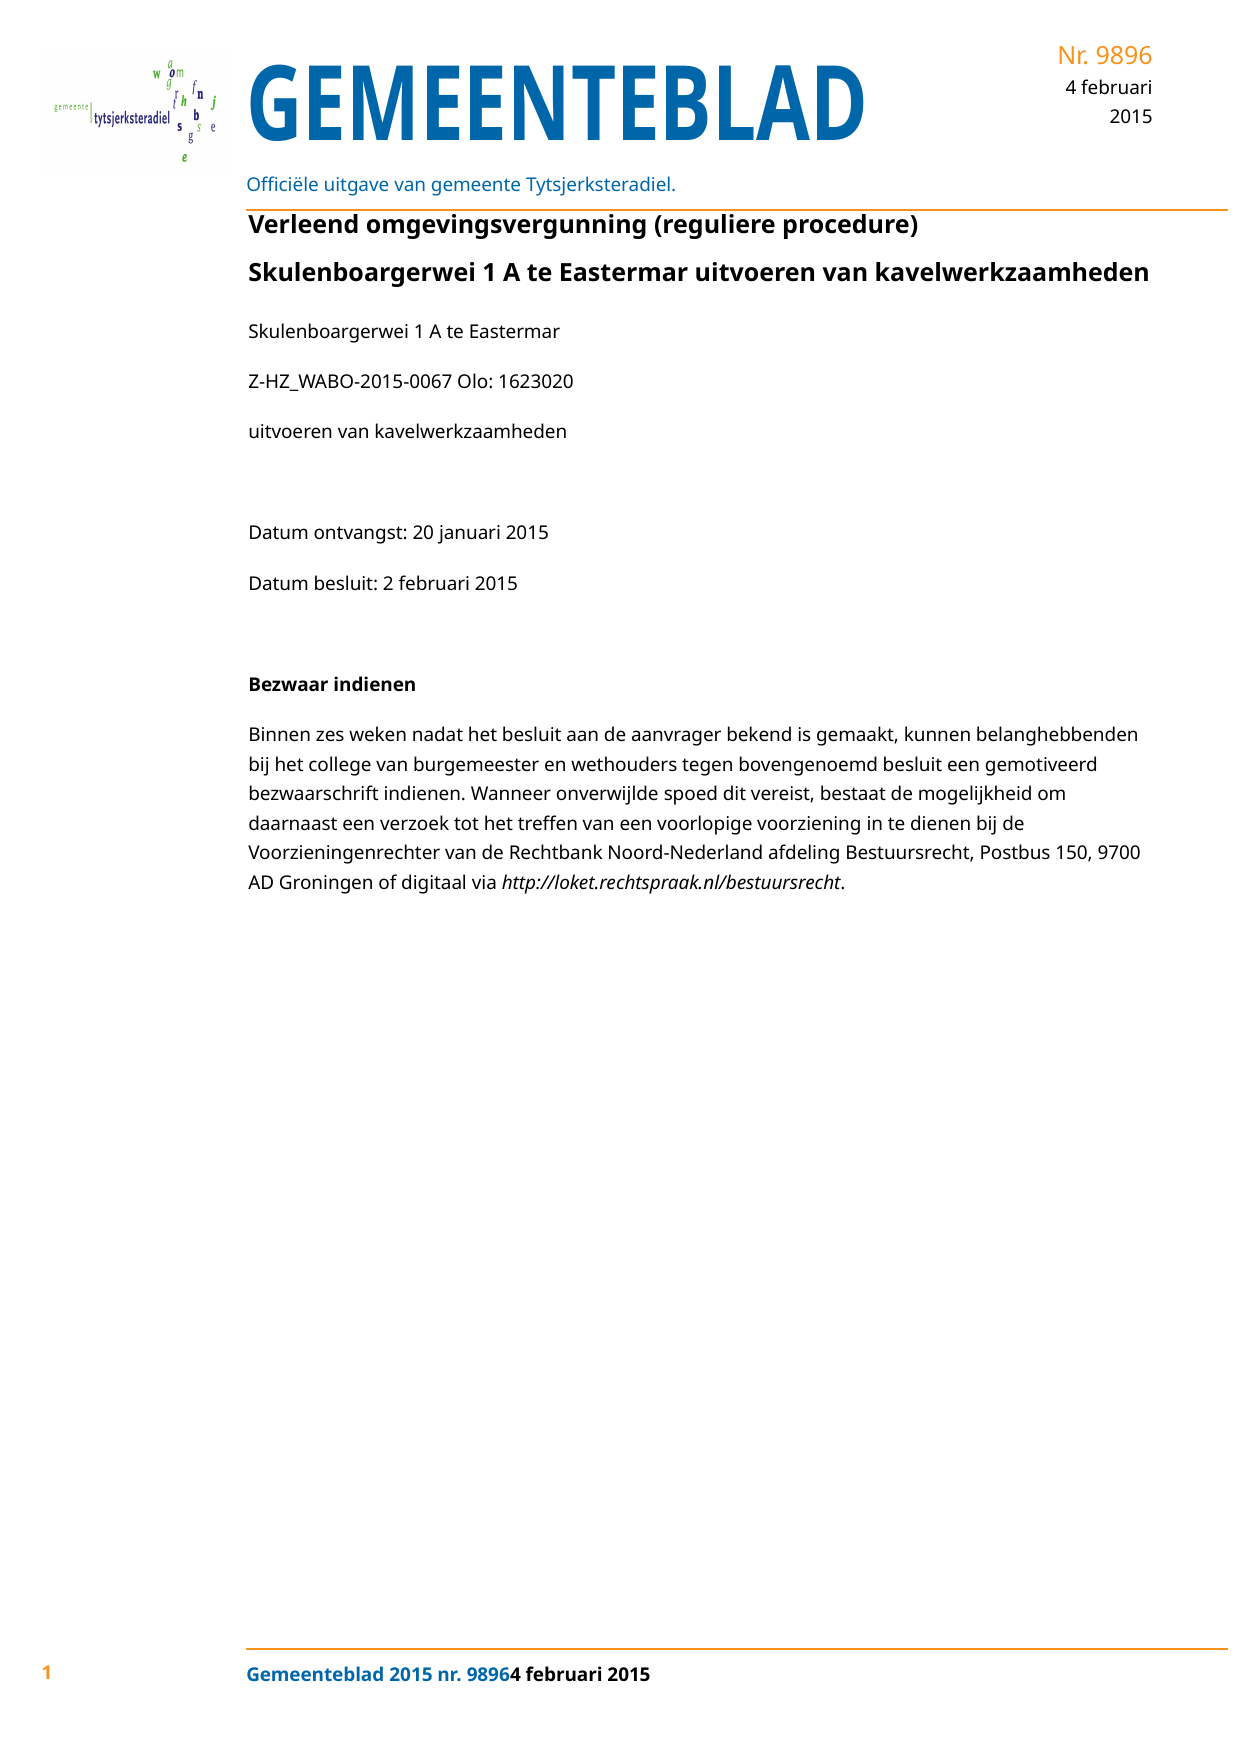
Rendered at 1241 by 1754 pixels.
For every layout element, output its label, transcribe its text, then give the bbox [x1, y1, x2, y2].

text Verleend omgevingsvergunning (reguliere procedure) Skulenboargerwei 1 A te Eastermar uitvoeren van kavelwerkzaamheden [248, 211, 1152, 288]
picture [41, 47, 231, 172]
text Datum ontvangst: 20 januari 2015 [248, 519, 1152, 545]
text Bezwaar indienen [248, 671, 1152, 697]
text Skulenboargerwei 1 A te Eastermar [248, 318, 1152, 344]
text Z-HZ_WABO-2015-0067 Olo: 1623020 [248, 368, 1152, 394]
text uitvoeren van kavelwerkzaamheden [248, 419, 1152, 444]
text Binnen zes weken nadat het besluit aan de aanvrager bekend is gemaakt, kunnen belanghebbenden bij het college van burgemeester en wethouders tegen bovengenoemd besluit een gemotiveerd bezwaarschrift indienen. Wanneer onverwijlde spoed dit vereist, bestaat de mogelijkheid om daarnaast een verzoek tot het treffen van een voorlopige voorziening in te dienen bij de Voorzieningenrechter van de Rechtbank Noord-Nederland afdeling Bestuursrecht, Postbus 150, 9700 AD Groningen of digitaal via http://loket.rechtspraak.nl/bestuursrecht. [248, 721, 1152, 895]
text Datum besluit: 2 februari 2015 [248, 570, 1152, 596]
